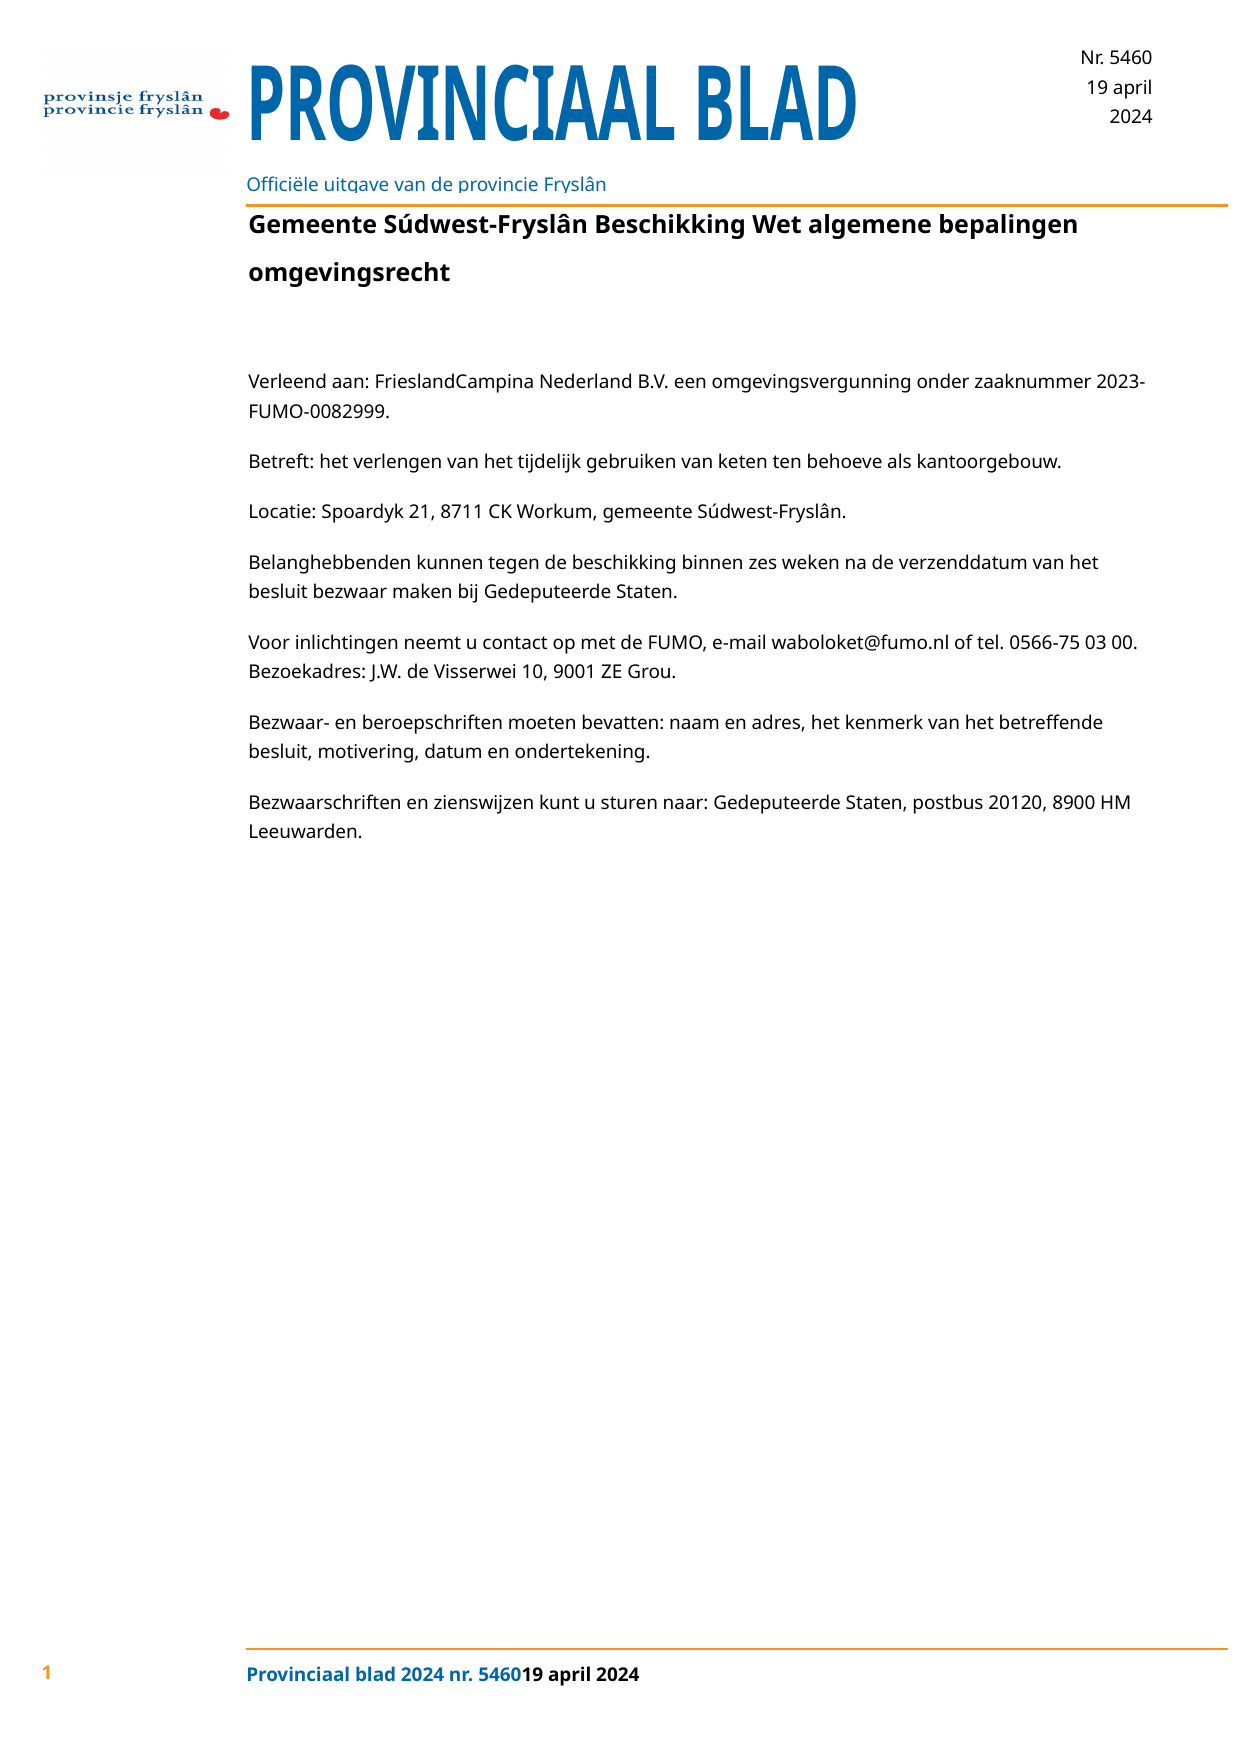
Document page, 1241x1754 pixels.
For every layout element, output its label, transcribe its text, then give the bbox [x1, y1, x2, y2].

text Bezwaarschriften en zienswijzen kunt u sturen naar: Gedeputeerde Staten, postbus 20120, 8900 HM Leeuwarden. [248, 789, 1152, 844]
text Locatie: Spoardyk 21, 8711 CK Workum, gemeente Súdwest-Fryslân. [248, 499, 1152, 524]
text Betreft: het verlengen van het tijdelijk gebruiken van keten ten behoeve als kantoorgebouw. [248, 448, 1152, 474]
picture [41, 47, 231, 172]
text Voor inlichtingen neemt u contact op met de FUMO, e-mail waboloket@fumo.nl of tel. 0566-75 03 00. Bezoekadres: J.W. de Visserwei 10, 9001 ZE Grou. [248, 629, 1152, 684]
text Verleend aan: FrieslandCampina Nederland B.V. een omgevingsvergunning onder zaaknummer 2023-FUMO-0082999. [248, 368, 1152, 424]
text Bezwaar- en beroepschriften moeten bevatten: naam en adres, het kenmerk van het betreffende besluit, motivering, datum en ondertekening. [248, 709, 1152, 764]
text Belanghebbenden kunnen tegen de beschikking binnen zes weken na de verzenddatum van het besluit bezwaar maken bij Gedeputeerde Staten. [248, 549, 1152, 604]
text Gemeente Súdwest-Fryslân Beschikking Wet algemene bepalingen omgevingsrecht [248, 207, 1152, 288]
